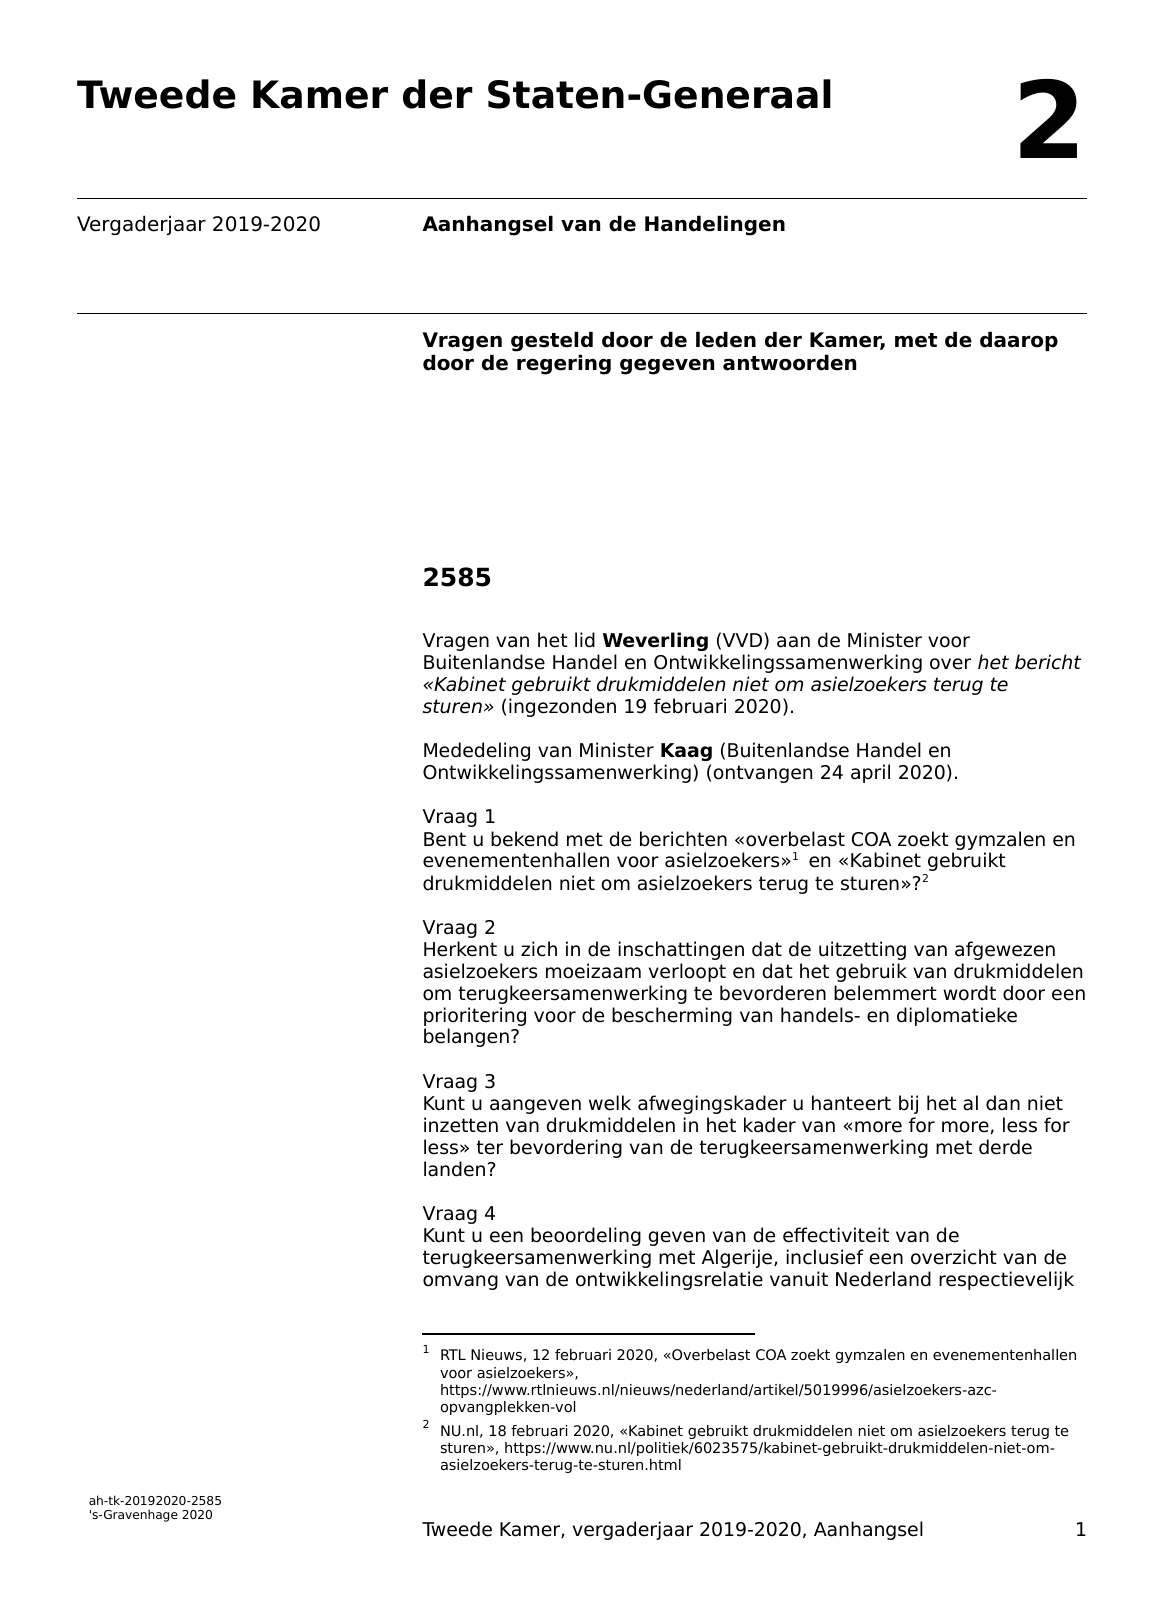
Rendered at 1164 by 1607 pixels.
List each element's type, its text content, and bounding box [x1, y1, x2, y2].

table_header 2 [886, 59, 1087, 198]
text Vraag 1 [422, 806, 1087, 828]
text 's-Gravenhage 2020 [88, 1508, 323, 1522]
table_cell Vragen gesteld door de leden der Kamer, met de daarop door de regering gegeven antwoorden [422, 314, 1087, 375]
text 2585 [422, 563, 1087, 592]
text Vraag 4 [422, 1203, 1087, 1225]
text Bent u bekend met de berichten «overbelast COA zoekt gymzalen en evenementenhallen voor asielzoekers» en «Kabinet gebruikt drukmiddelen niet om asielzoekers terug te sturen»? [422, 828, 1087, 894]
text Vragen van het lid Weverling (VVD) aan de Minister voor Buitenlandse Handel en Ontwikkelingssamenwerking over het bericht «Kabinet gebruikt drukmiddelen niet om asielzoekers terug te sturen» (ingezonden 19 februari 2020). [422, 630, 1087, 718]
text Mededeling van Minister Kaag (Buitenlandse Handel en Ontwikkelingssamenwerking) (ontvangen 24 april 2020). [422, 740, 1087, 784]
text ah-tk-20192020-2585 [88, 1494, 323, 1508]
text Vraag 2 [422, 917, 1087, 938]
text NU.nl, 18 februari 2020, «Kabinet gebruikt drukmiddelen niet om asielzoekers terug te sturen», https://www.nu.nl/politiek/6023575/kabinet-gebruikt-drukmiddelen-niet-om-asielzoekers-terug-te-sturen.html [422, 1418, 1087, 1474]
table_header Tweede Kamer der Staten-Generaal [77, 59, 886, 198]
table_cell Vergaderjaar 2019-2020 [77, 199, 422, 313]
table_cell Aanhangsel van de Handelingen [422, 199, 1087, 313]
table_cell [77, 314, 422, 375]
text RTL Nieuws, 12 februari 2020, «Overbelast COA zoekt gymzalen en evenementenhallen voor asielzoekers», https://www.rtlnieuws.nl/nieuws/nederland/artikel/5019996/asielzoekers-azc-opvangplekken-vol [422, 1343, 1087, 1416]
text Herkent u zich in de inschattingen dat de uitzetting van afgewezen asielzoekers moeizaam verloopt en dat het gebruik van drukmiddelen om terugkeersamenwerking te bevorderen belemmert wordt door een prioritering voor de bescherming van handels- en diplomatieke belangen? [422, 938, 1087, 1048]
text Vraag 3 [422, 1071, 1087, 1093]
text Kunt u een beoordeling geven van de effectiviteit van de terugkeersamenwerking met Algerije, inclusief een overzicht van de omvang van de ontwikkelingsrelatie vanuit Nederland respectievelijk [422, 1225, 1087, 1291]
text Kunt u aangeven welk afwegingskader u hanteert bij het al dan niet inzetten van drukmiddelen in het kader van «more for more, less for less» ter bevordering van de terugkeersamenwerking met derde landen? [422, 1093, 1087, 1181]
